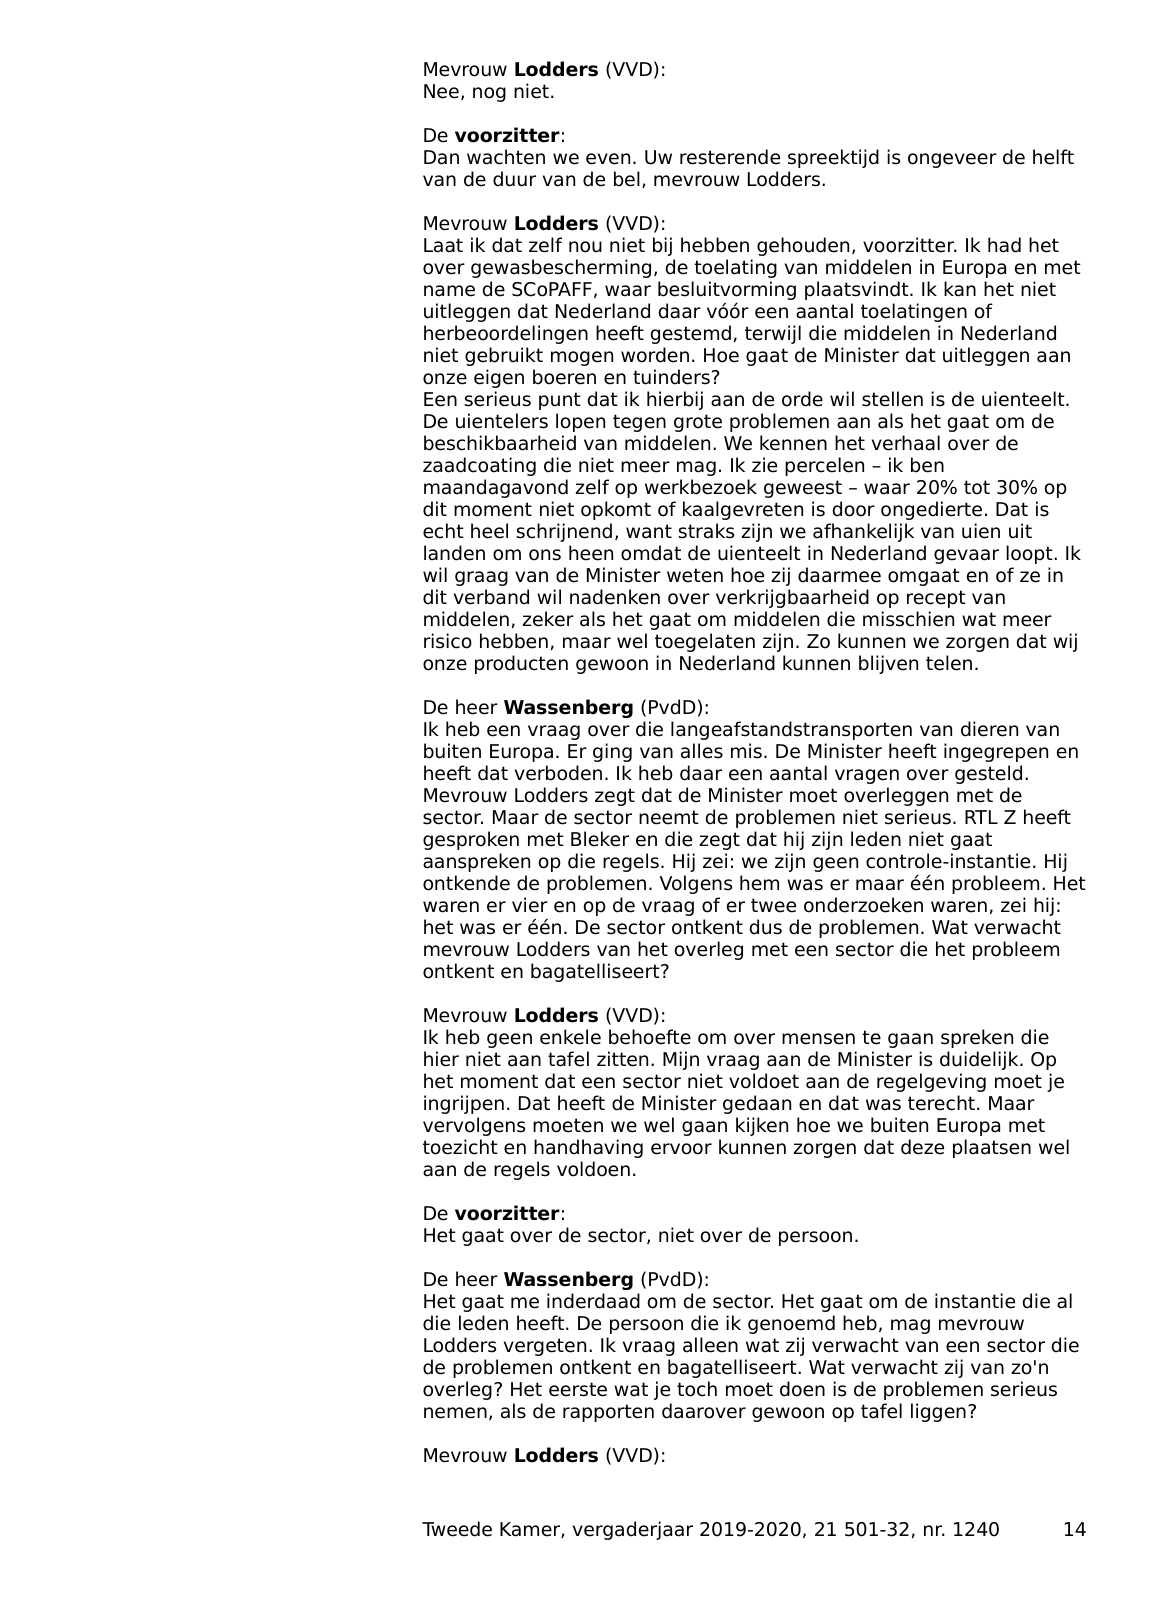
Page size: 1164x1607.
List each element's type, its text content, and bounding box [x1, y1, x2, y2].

text Een serieus punt dat ik hierbij aan de orde wil stellen is de uienteelt. De uientelers lopen tegen grote problemen aan als het gaat om de beschikbaarheid van middelen. We kennen het verhaal over de zaadcoating die niet meer mag. Ik zie percelen – ik ben maandagavond zelf op werkbezoek geweest – waar 20% tot 30% op dit moment niet opkomt of kaalgevreten is door ongedierte. Dat is echt heel schrijnend, want straks zijn we afhankelijk van uien uit landen om ons heen omdat de uienteelt in Nederland gevaar loopt. Ik wil graag van de Minister weten hoe zij daarmee omgaat en of ze in dit verband wil nadenken over verkrijgbaarheid op recept van middelen, zeker als het gaat om middelen die misschien wat meer risico hebben, maar wel toegelaten zijn. Zo kunnen we zorgen dat wij onze producten gewoon in Nederland kunnen blijven telen. [422, 389, 1087, 675]
text Mevrouw Lodders (VVD): [422, 213, 1087, 235]
text Nee, nog niet. [422, 81, 1087, 103]
text Mevrouw Lodders (VVD): [422, 1005, 1087, 1027]
text Ik heb een vraag over die langeafstandstransporten van dieren van buiten Europa. Er ging van alles mis. De Minister heeft ingegrepen en heeft dat verboden. Ik heb daar een aantal vragen over gesteld. Mevrouw Lodders zegt dat de Minister moet overleggen met de sector. Maar de sector neemt de problemen niet serieus. RTL Z heeft gesproken met Bleker en die zegt dat hij zijn leden niet gaat aanspreken op die regels. Hij zei: we zijn geen controle-instantie. Hij ontkende de problemen. Volgens hem was er maar één probleem. Het waren er vier en op de vraag of er twee onderzoeken waren, zei hij: het was er één. De sector ontkent dus de problemen. Wat verwacht mevrouw Lodders van het overleg met een sector die het probleem ontkent en bagatelliseert? [422, 719, 1087, 983]
text De heer Wassenberg (PvdD): [422, 697, 1087, 719]
text Mevrouw Lodders (VVD): [422, 1445, 1087, 1467]
text Laat ik dat zelf nou niet bij hebben gehouden, voorzitter. Ik had het over gewasbescherming, de toelating van middelen in Europa en met name de SCoPAFF, waar besluitvorming plaatsvindt. Ik kan het niet uitleggen dat Nederland daar vóór een aantal toelatingen of herbeoordelingen heeft gestemd, terwijl die middelen in Nederland niet gebruikt mogen worden. Hoe gaat de Minister dat uitleggen aan onze eigen boeren en tuinders? [422, 235, 1087, 389]
text Ik heb geen enkele behoefte om over mensen te gaan spreken die hier niet aan tafel zitten. Mijn vraag aan de Minister is duidelijk. Op het moment dat een sector niet voldoet aan de regelgeving moet je ingrijpen. Dat heeft de Minister gedaan en dat was terecht. Maar vervolgens moeten we wel gaan kijken hoe we buiten Europa met toezicht en handhaving ervoor kunnen zorgen dat deze plaatsen wel aan de regels voldoen. [422, 1027, 1087, 1181]
text Het gaat me inderdaad om de sector. Het gaat om de instantie die al die leden heeft. De persoon die ik genoemd heb, mag mevrouw Lodders vergeten. Ik vraag alleen wat zij verwacht van een sector die de problemen ontkent en bagatelliseert. Wat verwacht zij van zo'n overleg? Het eerste wat je toch moet doen is de problemen serieus nemen, als de rapporten daarover gewoon op tafel liggen? [422, 1291, 1087, 1423]
text De voorzitter: [422, 1203, 1087, 1225]
text Dan wachten we even. Uw resterende spreektijd is ongeveer de helft van de duur van de bel, mevrouw Lodders. [422, 147, 1087, 191]
text De voorzitter: [422, 125, 1087, 147]
text De heer Wassenberg (PvdD): [422, 1269, 1087, 1291]
text Het gaat over de sector, niet over de persoon. [422, 1225, 1087, 1247]
text Mevrouw Lodders (VVD): [422, 59, 1087, 81]
